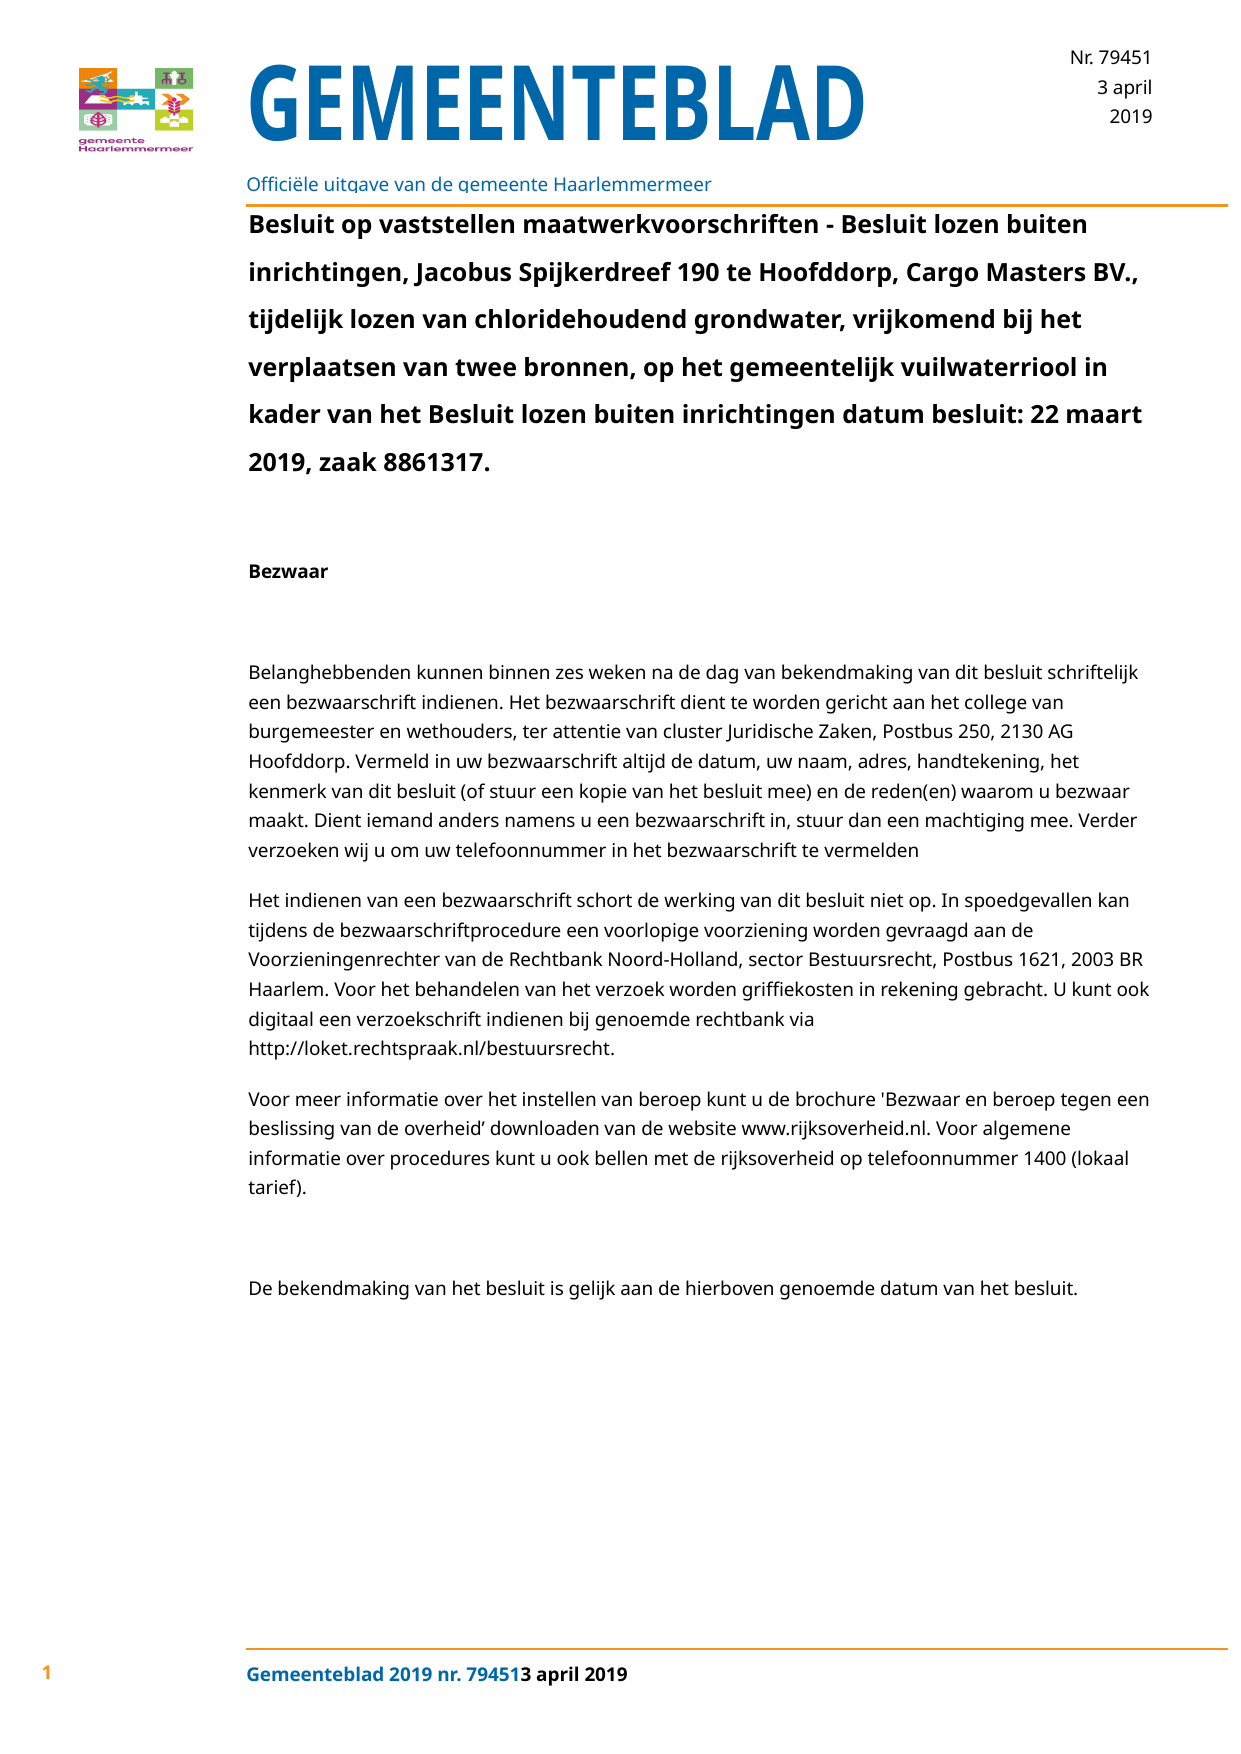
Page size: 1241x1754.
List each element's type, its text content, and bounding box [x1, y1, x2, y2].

picture [41, 47, 231, 172]
text Besluit op vaststellen maatwerkvoorschriften - Besluit lozen buiten inrichtingen, Jacobus Spijkerdreef 190 te Hoofddorp, Cargo Masters BV., tijdelijk lozen van chloridehoudend grondwater, vrijkomend bij het verplaatsen van twee bronnen, op het gemeentelijk vuilwaterriool in kader van het Besluit lozen buiten inrichtingen datum besluit: 22 maart 2019, zaak 8861317. [248, 207, 1152, 479]
text Bezwaar [248, 559, 1152, 584]
text Belanghebbenden kunnen binnen zes weken na de dag van bekendmaking van dit besluit schriftelijk een bezwaarschrift indienen. Het bezwaarschrift dient te worden gericht aan het college van burgemeester en wethouders, ter attentie van cluster Juridische Zaken, Postbus 250, 2130 AG Hoofddorp. Vermeld in uw bezwaarschrift altijd de datum, uw naam, adres, handtekening, het kenmerk van dit besluit (of stuur een kopie van het besluit mee) en de reden(en) waarom u bezwaar maakt. Dient iemand anders namens u een bezwaarschrift in, stuur dan een machtiging mee. Verder verzoeken wij u om uw telefoonnummer in het bezwaarschrift te vermelden [248, 659, 1152, 863]
text Voor meer informatie over het instellen van beroep kunt u de brochure 'Bezwaar en beroep tegen een beslissing van de overheid’ downloaden van de website www.rijksoverheid.nl. Voor algemene informatie over procedures kunt u ook bellen met de rijksoverheid op telefoonnummer 1400 (lokaal tarief). [248, 1086, 1152, 1200]
text Het indienen van een bezwaarschrift schort de werking van dit besluit niet op. In spoedgevallen kan tijdens de bezwaarschriftprocedure een voorlopige voorziening worden gevraagd aan de Voorzieningenrechter van de Rechtbank Noord-Holland, sector Bestuursrecht, Postbus 1621, 2003 BR Haarlem. Voor het behandelen van het verzoek worden griffiekosten in rekening gebracht. U kunt ook digitaal een verzoekschrift indienen bij genoemde rechtbank via http://loket.rechtspraak.nl/bestuursrecht. [248, 887, 1152, 1061]
text De bekendmaking van het besluit is gelijk aan de hierboven genoemde datum van het besluit. [248, 1275, 1152, 1301]
